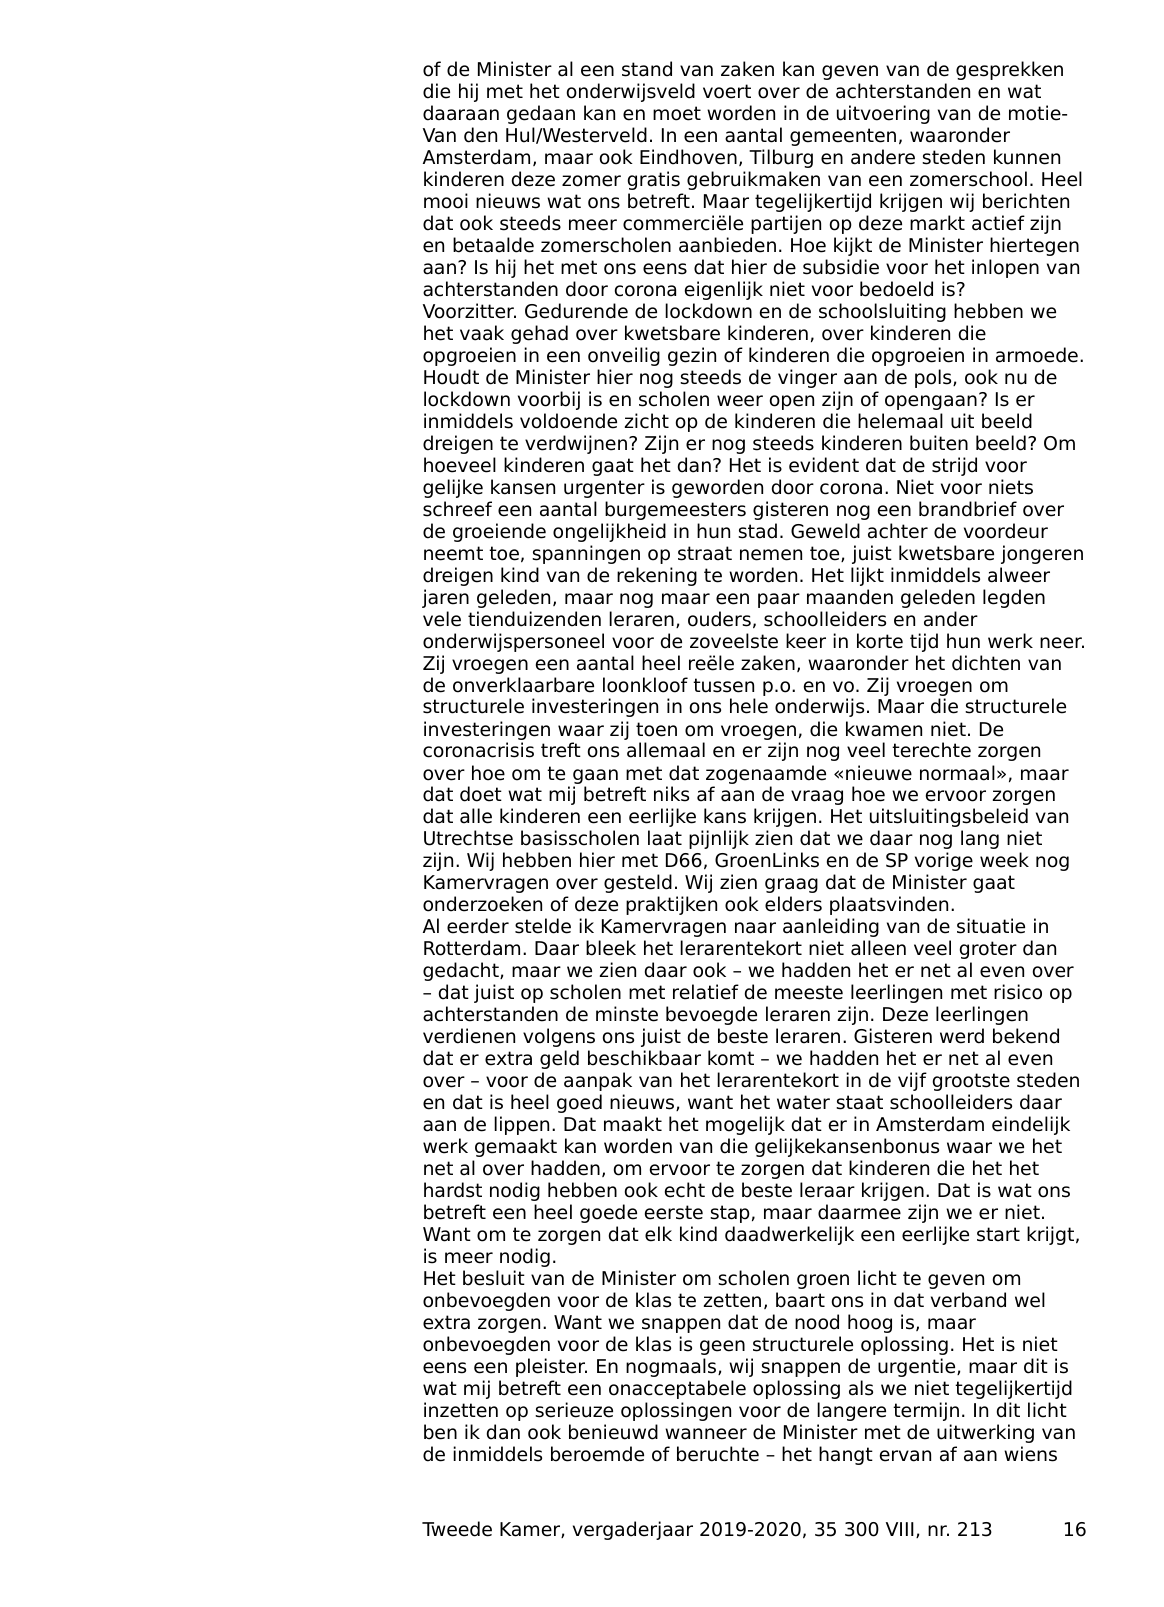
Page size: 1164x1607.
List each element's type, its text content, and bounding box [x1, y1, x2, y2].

text Het besluit van de Minister om scholen groen licht te geven om onbevoegden voor de klas te zetten, baart ons in dat verband wel extra zorgen. Want we snappen dat de nood hoog is, maar onbevoegden voor de klas is geen structurele oplossing. Het is niet eens een pleister. En nogmaals, wij snappen de urgentie, maar dit is wat mij betreft een onacceptabele oplossing als we niet tegelijkertijd inzetten op serieuze oplossingen voor de langere termijn. In dit licht ben ik dan ook benieuwd wanneer de Minister met de uitwerking van de inmiddels beroemde of beruchte – het hangt ervan af aan wiens [422, 1268, 1087, 1466]
text of de Minister al een stand van zaken kan geven van de gesprekken die hij met het onderwijsveld voert over de achterstanden en wat daaraan gedaan kan en moet worden in de uitvoering van de motie-Van den Hul/Westerveld. In een aantal gemeenten, waaronder Amsterdam, maar ook Eindhoven, Tilburg en andere steden kunnen kinderen deze zomer gratis gebruikmaken van een zomerschool. Heel mooi nieuws wat ons betreft. Maar tegelijkertijd krijgen wij berichten dat ook steeds meer commerciële partijen op deze markt actief zijn en betaalde zomerscholen aanbieden. Hoe kijkt de Minister hiertegen aan? Is hij het met ons eens dat hier de subsidie voor het inlopen van achterstanden door corona eigenlijk niet voor bedoeld is? [422, 59, 1087, 301]
text Al eerder stelde ik Kamervragen naar aanleiding van de situatie in Rotterdam. Daar bleek het lerarentekort niet alleen veel groter dan gedacht, maar we zien daar ook – we hadden het er net al even over – dat juist op scholen met relatief de meeste leerlingen met risico op achterstanden de minste bevoegde leraren zijn. Deze leerlingen verdienen volgens ons juist de beste leraren. Gisteren werd bekend dat er extra geld beschikbaar komt – we hadden het er net al even over – voor de aanpak van het lerarentekort in de vijf grootste steden en dat is heel goed nieuws, want het water staat schoolleiders daar aan de lippen. Dat maakt het mogelijk dat er in Amsterdam eindelijk werk gemaakt kan worden van die gelijkekansenbonus waar we het net al over hadden, om ervoor te zorgen dat kinderen die het het hardst nodig hebben ook echt de beste leraar krijgen. Dat is wat ons betreft een heel goede eerste stap, maar daarmee zijn we er niet. Want om te zorgen dat elk kind daadwerkelijk een eerlijke start krijgt, is meer nodig. [422, 916, 1087, 1268]
text Voorzitter. Gedurende de lockdown en de schoolsluiting hebben we het vaak gehad over kwetsbare kinderen, over kinderen die opgroeien in een onveilig gezin of kinderen die opgroeien in armoede. Houdt de Minister hier nog steeds de vinger aan de pols, ook nu de lockdown voorbij is en scholen weer open zijn of opengaan? Is er inmiddels voldoende zicht op de kinderen die helemaal uit beeld dreigen te verdwijnen? Zijn er nog steeds kinderen buiten beeld? Om hoeveel kinderen gaat het dan? Het is evident dat de strijd voor gelijke kansen urgenter is geworden door corona. Niet voor niets schreef een aantal burgemeesters gisteren nog een brandbrief over de groeiende ongelijkheid in hun stad. Geweld achter de voordeur neemt toe, spanningen op straat nemen toe, juist kwetsbare jongeren dreigen kind van de rekening te worden. Het lijkt inmiddels alweer jaren geleden, maar nog maar een paar maanden geleden legden vele tienduizenden leraren, ouders, schoolleiders en ander onderwijspersoneel voor de zoveelste keer in korte tijd hun werk neer. Zij vroegen een aantal heel reële zaken, waaronder het dichten van de onverklaarbare loonkloof tussen p.o. en vo. Zij vroegen om structurele investeringen in ons hele onderwijs. Maar die structurele investeringen waar zij toen om vroegen, die kwamen niet. De coronacrisis treft ons allemaal en er zijn nog veel terechte zorgen over hoe om te gaan met dat zogenaamde «nieuwe normaal», maar dat doet wat mij betreft niks af aan de vraag hoe we ervoor zorgen dat alle kinderen een eerlijke kans krijgen. Het uitsluitingsbeleid van Utrechtse basisscholen laat pijnlijk zien dat we daar nog lang niet zijn. Wij hebben hier met D66, GroenLinks en de SP vorige week nog Kamervragen over gesteld. Wij zien graag dat de Minister gaat onderzoeken of deze praktijken ook elders plaatsvinden. [422, 301, 1087, 916]
